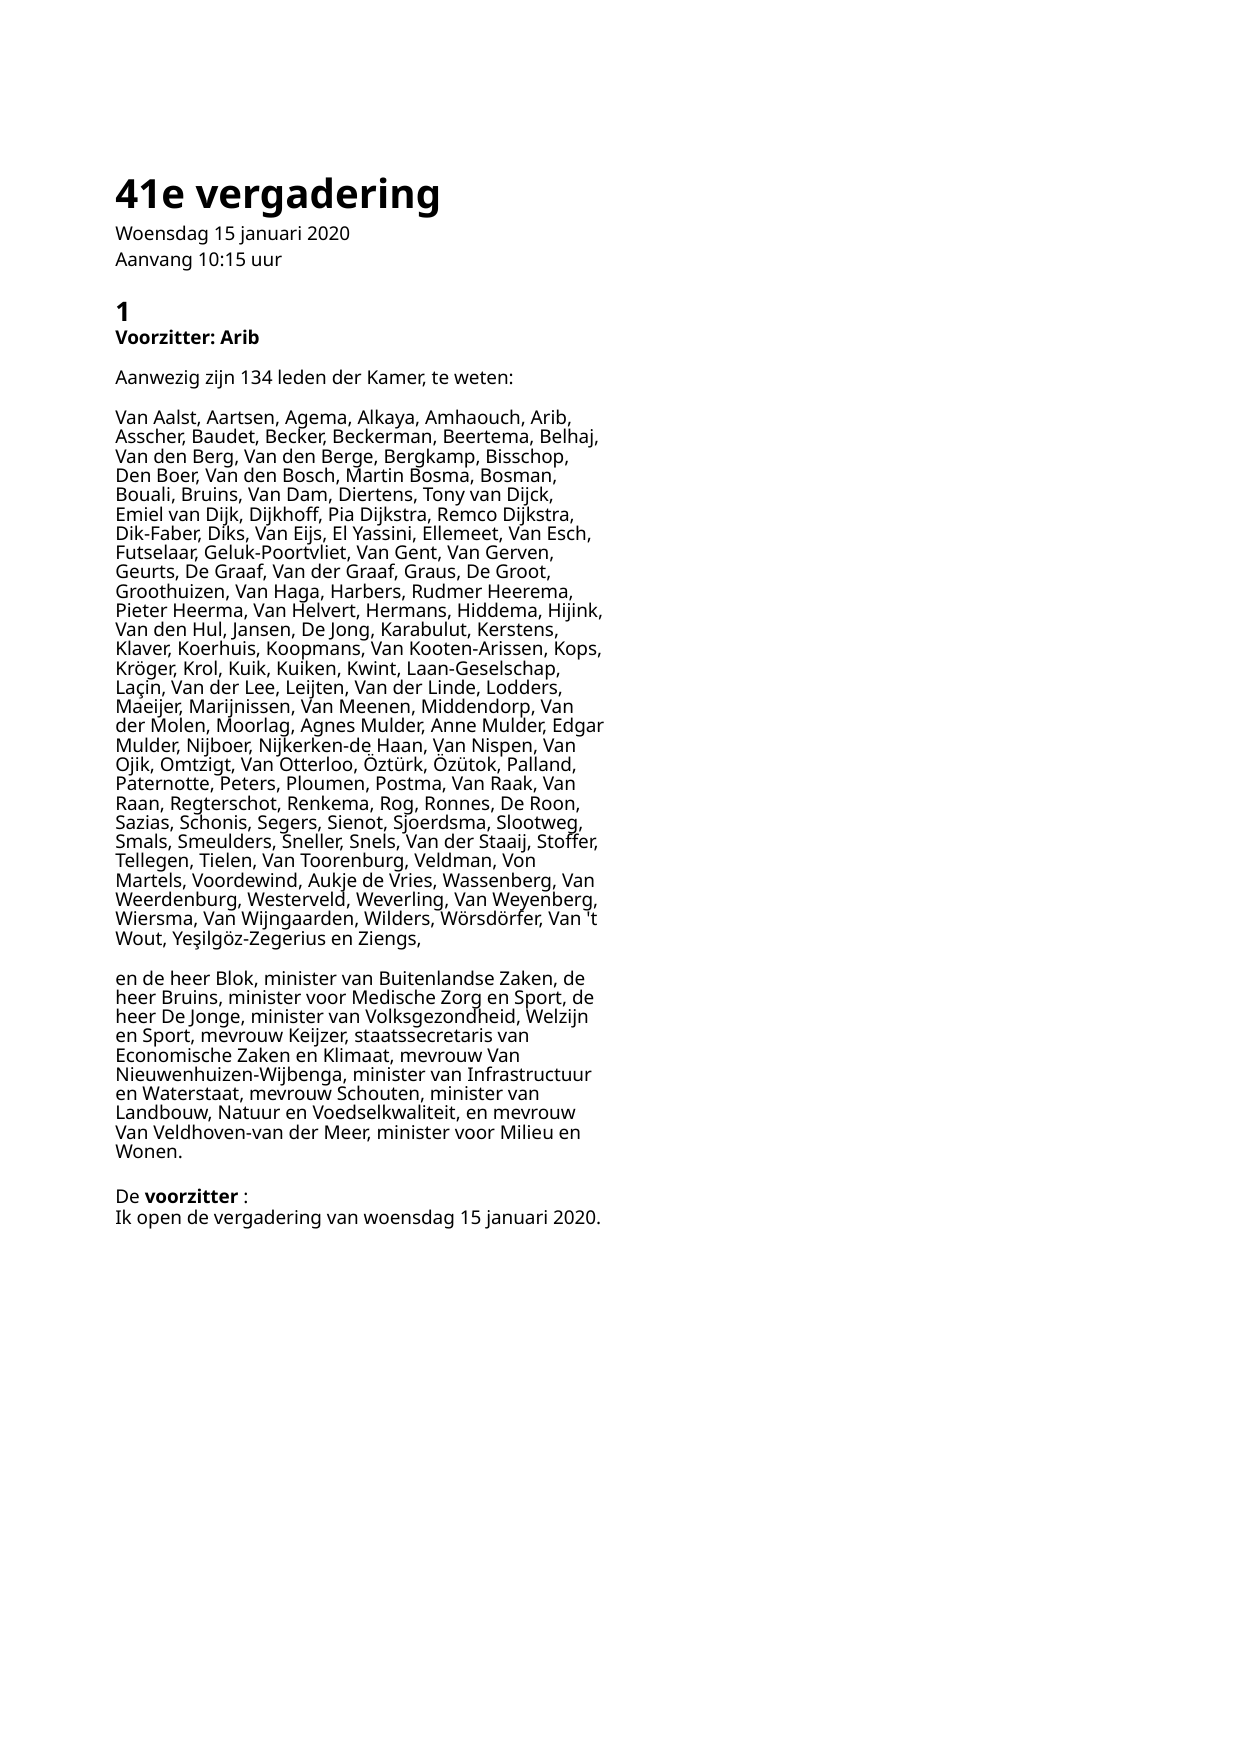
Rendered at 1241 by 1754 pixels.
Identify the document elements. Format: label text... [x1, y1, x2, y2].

text 1 [115, 292, 605, 329]
text Voorzitter: Arib [115, 329, 605, 348]
text Aanvang 10:15 uur [115, 246, 605, 272]
text De voorzitter : [115, 1183, 605, 1209]
text en de heer Blok, minister van Buitenlandse Zaken, de heer Bruins, minister voor Medische Zorg en Sport, de heer De Jonge, minister van Volksgezondheid, Welzijn en Sport, mevrouw Keijzer, staatssecretaris van Economische Zaken en Klimaat, mevrouw Van Nieuwenhuizen-Wijbenga, minister van Infrastructuur en Waterstaat, mevrouw Schouten, minister van Landbouw, Natuur en Voedselkwaliteit, en mevrouw Van Veldhoven-van der Meer, minister voor Milieu en Wonen. [115, 969, 605, 1162]
text 41e vergadering [115, 165, 605, 220]
text Ik open de vergadering van woensdag 15 januari 2020. [115, 1209, 605, 1228]
text Van Aalst, Aartsen, Agema, Alkaya, Amhaouch, Arib, Asscher, Baudet, Becker, Beckerman, Beertema, Belhaj, Van den Berg, Van den Berge, Bergkamp, Bisschop, Den Boer, Van den Bosch, Martin Bosma, Bosman, Bouali, Bruins, Van Dam, Diertens, Tony van Dijck, Emiel van Dijk, Dijkhoff, Pia Dijkstra, Remco Dijkstra, Dik-Faber, Diks, Van Eijs, El Yassini, Ellemeet, Van Esch, Futselaar, Geluk-Poortvliet, Van Gent, Van Gerven, Geurts, De Graaf, Van der Graaf, Graus, De Groot, Groothuizen, Van Haga, Harbers, Rudmer Heerema, Pieter Heerma, Van Helvert, Hermans, Hiddema, Hijink, Van den Hul, Jansen, De Jong, Karabulut, Kerstens, Klaver, Koerhuis, Koopmans, Van Kooten-Arissen, Kops, Kröger, Krol, Kuik, Kuiken, Kwint, Laan-Geselschap, Laçin, Van der Lee, Leijten, Van der Linde, Lodders, Maeijer, Marijnissen, Van Meenen, Middendorp, Van der Molen, Moorlag, Agnes Mulder, Anne Mulder, Edgar Mulder, Nijboer, Nijkerken-de Haan, Van Nispen, Van Ojik, Omtzigt, Van Otterloo, Öztürk, Özütok, Palland, Paternotte, Peters, Ploumen, Postma, Van Raak, Van Raan, Regterschot, Renkema, Rog, Ronnes, De Roon, Sazias, Schonis, Segers, Sienot, Sjoerdsma, Slootweg, Smals, Smeulders, Sneller, Snels, Van der Staaij, Stoffer, Tellegen, Tielen, Van Toorenburg, Veldman, Von Martels, Voordewind, Aukje de Vries, Wassenberg, Van Weerdenburg, Westerveld, Weverling, Van Weyenberg, Wiersma, Van Wijngaarden, Wilders, Wörsdörfer, Van 't Wout, Yeşilgöz-Zegerius en Ziengs, [115, 409, 605, 949]
text Woensdag 15 januari 2020 [115, 220, 605, 246]
text Aanwezig zijn 134 leden der Kamer, te weten: [115, 369, 605, 388]
